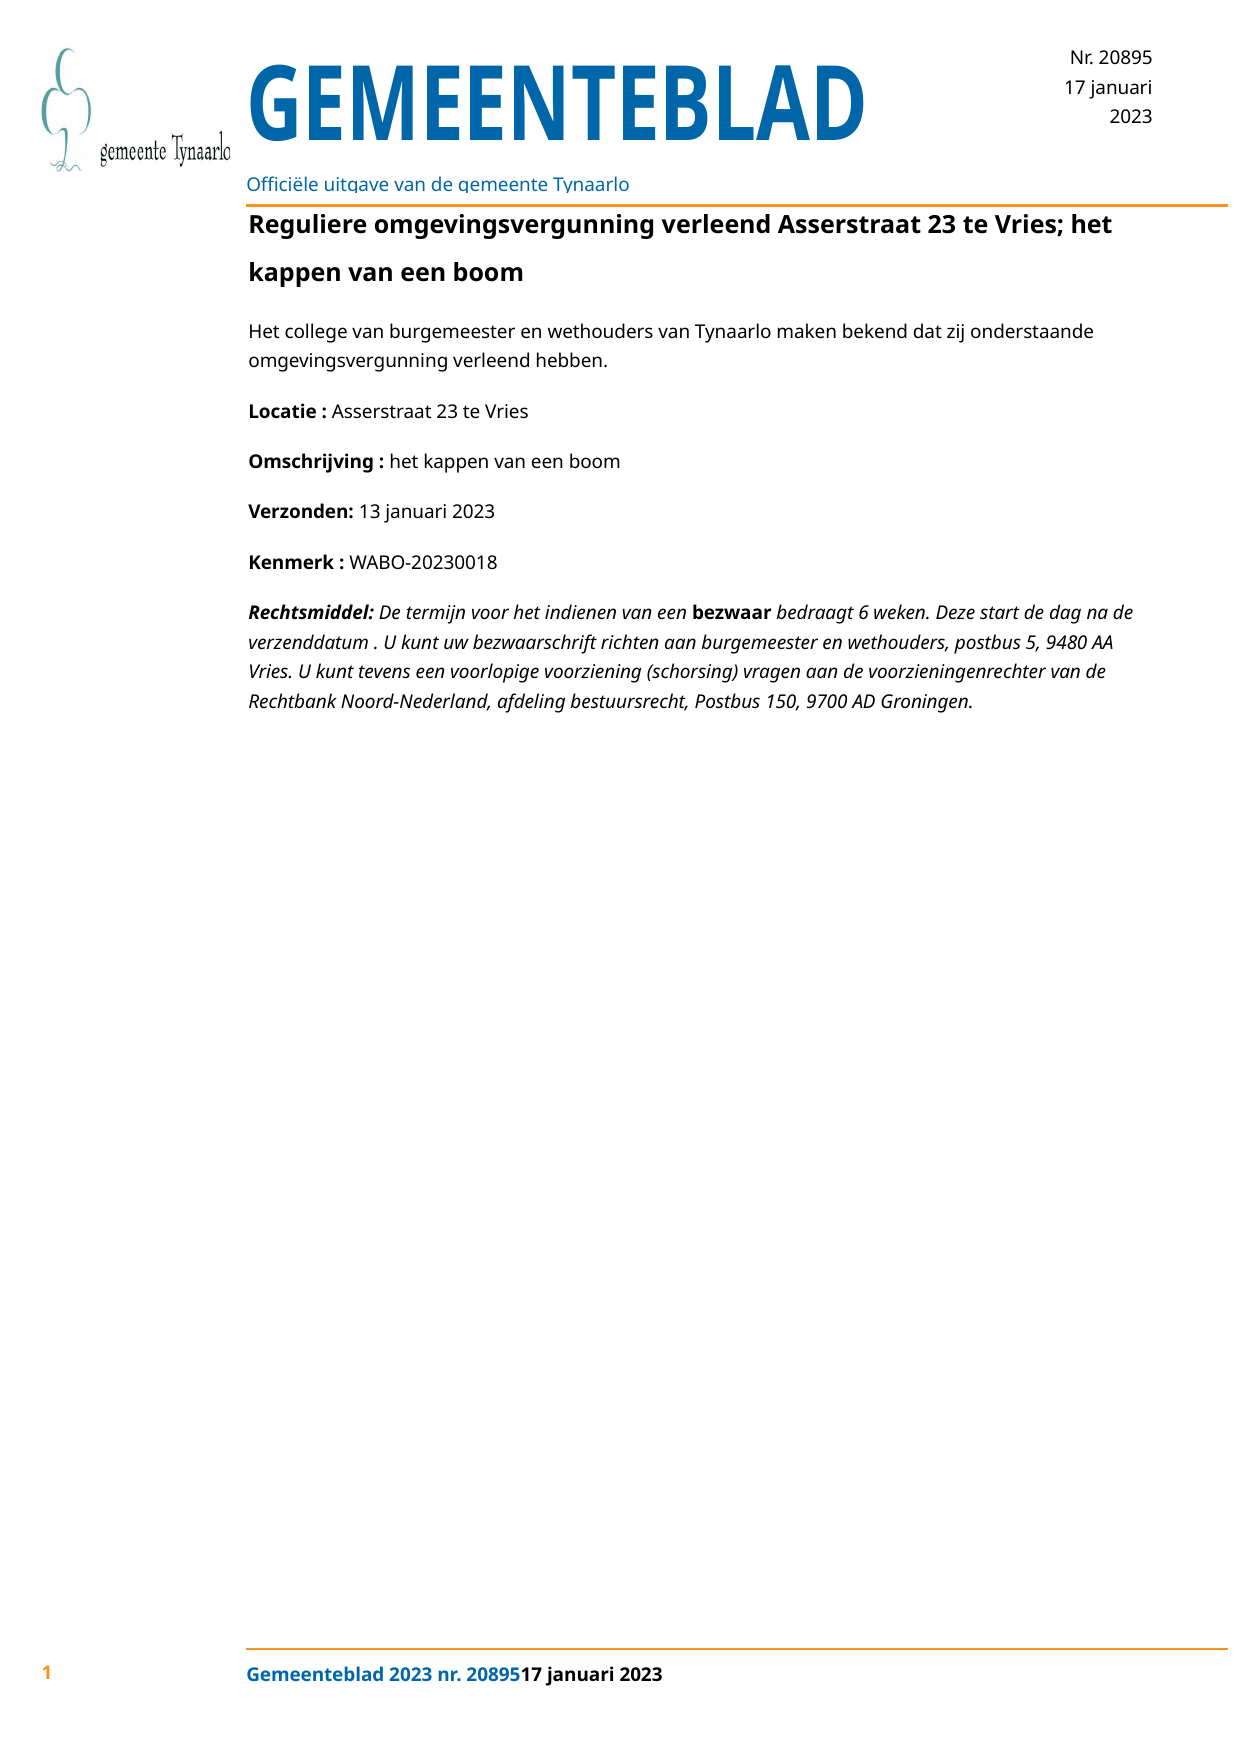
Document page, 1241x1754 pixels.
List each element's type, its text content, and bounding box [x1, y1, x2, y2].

text Het college van burgemeester en wethouders van Tynaarlo maken bekend dat zij onderstaande omgevingsvergunning verleend hebben. [248, 318, 1152, 373]
picture [41, 47, 231, 172]
text Rechtsmiddel: De termijn voor het indienen van een bezwaar bedraagt 6 weken. Deze start de dag na de verzenddatum . U kunt uw bezwaarschrift richten aan burgemeester en wethouders, postbus 5, 9480 AA Vries. U kunt tevens een voorlopige voorziening (schorsing) vragen aan de voorzieningenrechter van de Rechtbank Noord-Nederland, afdeling bestuursrecht, Postbus 150, 9700 AD Groningen. [248, 599, 1152, 714]
text Verzonden: 13 januari 2023 [248, 499, 1152, 524]
text Locatie : Asserstraat 23 te Vries [248, 398, 1152, 424]
text Kenmerk : WABO-20230018 [248, 549, 1152, 575]
text Reguliere omgevingsvergunning verleend Asserstraat 23 te Vries; het kappen van een boom [248, 207, 1152, 288]
text Omschrijving : het kappen van een boom [248, 448, 1152, 474]
